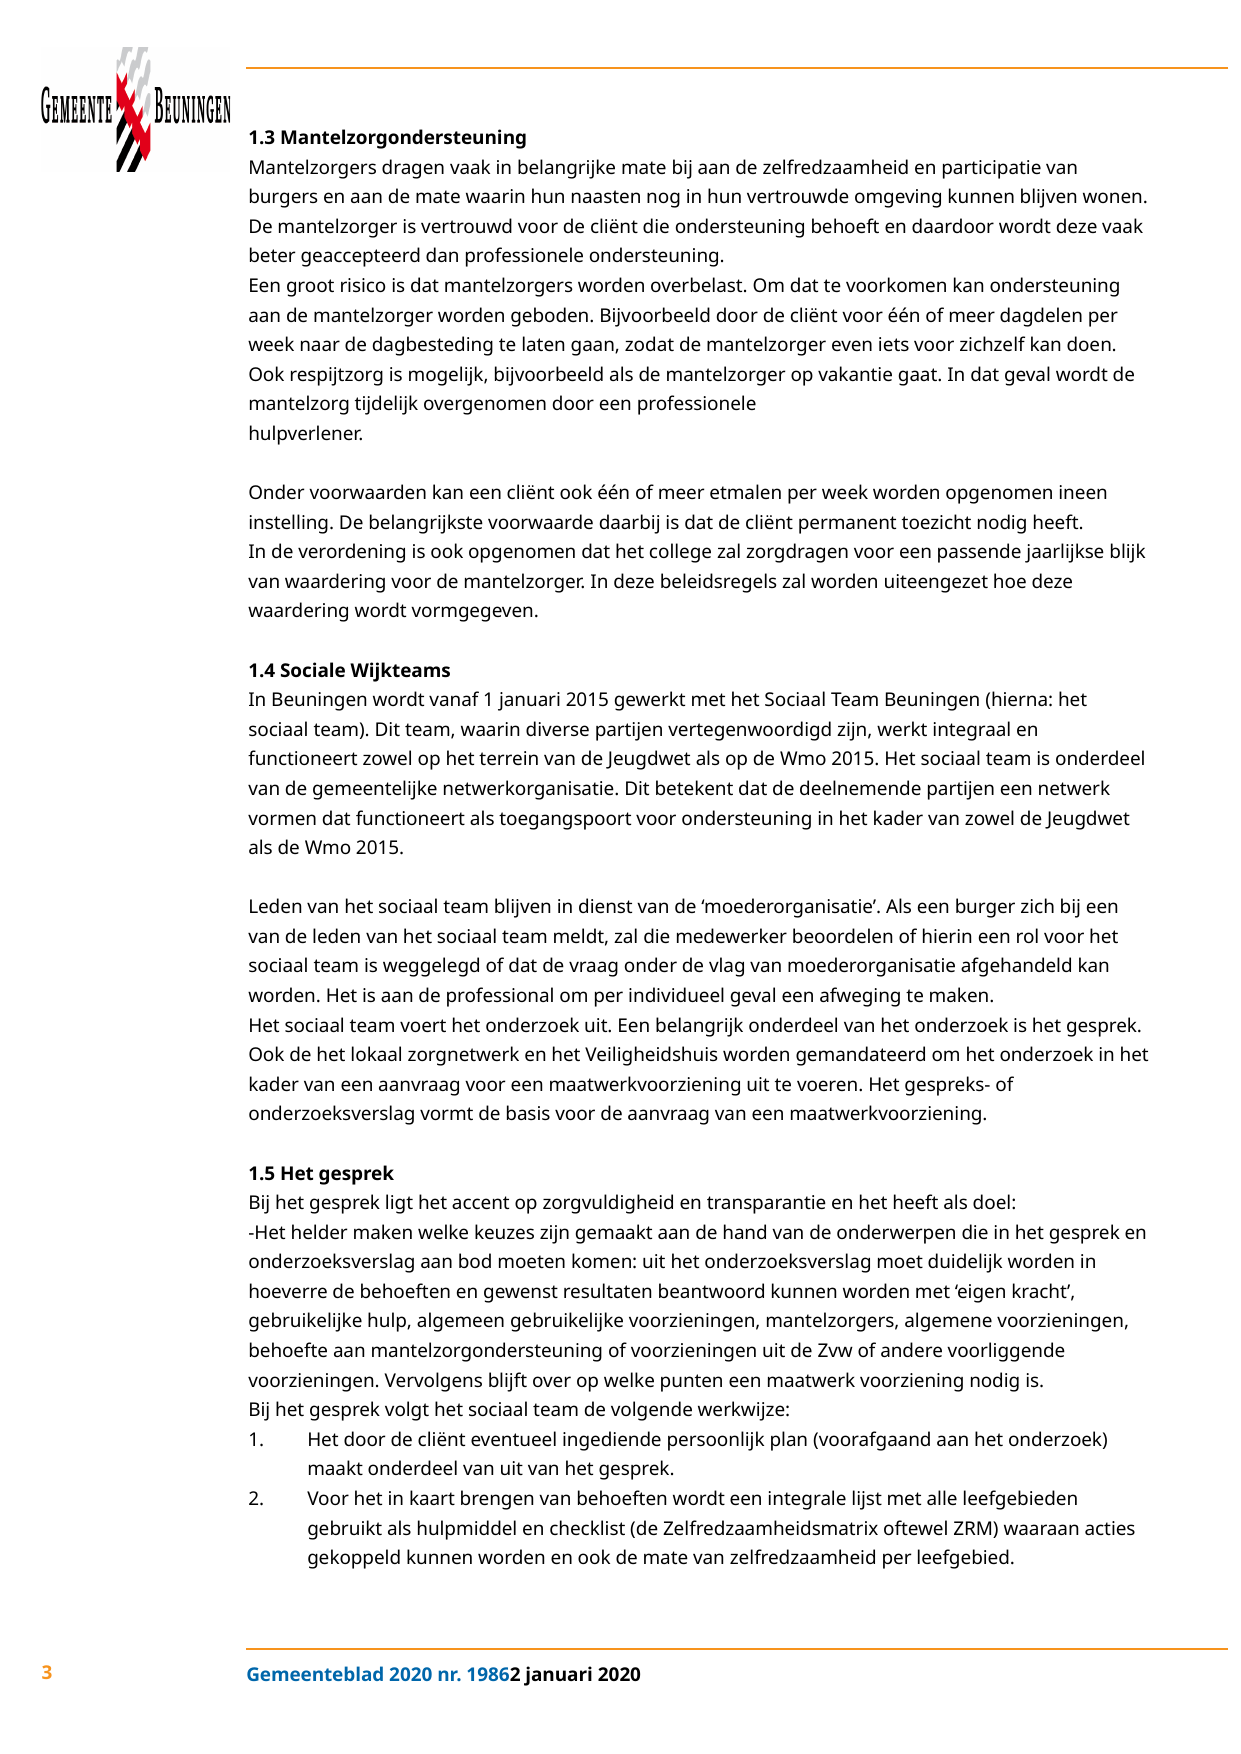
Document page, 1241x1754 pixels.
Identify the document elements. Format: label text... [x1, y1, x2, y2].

text 1.4 Sociale Wijkteams [248, 657, 1152, 683]
text 1.5 Het gesprek [248, 1160, 1152, 1186]
text Een groot risico is dat mantelzorgers worden overbelast. Om dat te voorkomen kan ondersteuning aan de mantelzorger worden geboden. Bijvoorbeeld door de cliënt voor één of meer dagdelen per week naar de dagbesteding te laten gaan, zodat de mantelzorger even iets voor zichzelf kan doen. Ook respijtzorg is mogelijk, bijvoorbeeld als de mantelzorger op vakantie gaat. In dat geval wordt de mantelzorg tijdelijk overgenomen door een professionele [248, 272, 1152, 416]
text Bij het gesprek volgt het sociaal team de volgende werkwijze: [248, 1396, 1152, 1422]
text -Het helder maken welke keuzes zijn gemaakt aan de hand van de onderwerpen die in het gesprek en onderzoeksverslag aan bod moeten komen: uit het onderzoeksverslag moet duidelijk worden in hoeverre de behoeften en gewenst resultaten beantwoord kunnen worden met ‘eigen kracht’, gebruikelijke hulp, algemeen gebruikelijke voorzieningen, mantelzorgers, algemene voorzieningen, behoefte aan mantelzorgondersteuning of voorzieningen uit de Zvw of andere voorliggende voorzieningen. Vervolgens blijft over op welke punten een maatwerk voorziening nodig is. [248, 1219, 1152, 1393]
text Het sociaal team voert het onderzoek uit. Een belangrijk onderdeel van het onderzoek is het gesprek. Ook de het lokaal zorgnetwerk en het Veiligheidshuis worden gemandateerd om het onderzoek in het kader van een aanvraag voor een maatwerkvoorziening uit te voeren. Het gespreks- of onderzoeksverslag vormt de basis voor de aanvraag van een maatwerkvoorziening. [248, 1012, 1152, 1126]
text hulpverlener. [248, 420, 1152, 446]
text In Beuningen wordt vanaf 1 januari 2015 gewerkt met het Sociaal Team Beuningen (hierna: het sociaal team). Dit team, waarin diverse partijen vertegenwoordigd zijn, werkt integraal en functioneert zowel op het terrein van de Jeugdwet als op de Wmo 2015. Het sociaal team is onderdeel van de gemeentelijke netwerkorganisatie. Dit betekent dat de deelnemende partijen een netwerk vormen dat functioneert als toegangspoort voor ondersteuning in het kader van zowel de Jeugdwet als de Wmo 2015. [248, 686, 1152, 860]
text Leden van het sociaal team blijven in dienst van de ‘moederorganisatie’. Als een burger zich bij een van de leden van het sociaal team meldt, zal die medewerker beoordelen of hierin een rol voor het sociaal team is weggelegd of dat de vraag onder de vlag van moederorganisatie afgehandeld kan worden. Het is aan de professional om per individueel geval een afweging te maken. [248, 893, 1152, 1008]
list Voor het in kaart brengen van behoeften wordt een integrale lijst met alle leefgebieden gebruikt als hulpmiddel en checklist (de Zelfredzaamheidsmatrix oftewel ZRM) waaraan acties gekoppeld kunnen worden en ook de mate van zelfredzaamheid per leefgebied. [248, 1485, 1152, 1570]
text Onder voorwaarden kan een cliënt ook één of meer etmalen per week worden opgenomen ineen instelling. De belangrijkste voorwaarde daarbij is dat de cliënt permanent toezicht nodig heeft. [248, 479, 1152, 535]
text 1.3 Mantelzorgondersteuning [248, 124, 1152, 150]
text Bij het gesprek ligt het accent op zorgvuldigheid en transparantie en het heeft als doel: [248, 1189, 1152, 1215]
picture [41, 47, 231, 172]
list Het door de cliënt eventueel ingediende persoonlijk plan (voorafgaand aan het onderzoek) maakt onderdeel van uit van het gesprek. [248, 1426, 1152, 1481]
text In de verordening is ook opgenomen dat het college zal zorgdragen voor een passende jaarlijkse blijk van waardering voor de mantelzorger. In deze beleidsregels zal worden uiteengezet hoe deze waardering wordt vormgegeven. [248, 538, 1152, 623]
text Mantelzorgers dragen vaak in belangrijke mate bij aan de zelfredzaamheid en participatie van burgers en aan de mate waarin hun naasten nog in hun vertrouwde omgeving kunnen blijven wonen. De mantelzorger is vertrouwd voor de cliënt die ondersteuning behoeft en daardoor wordt deze vaak beter geaccepteerd dan professionele ondersteuning. [248, 154, 1152, 268]
